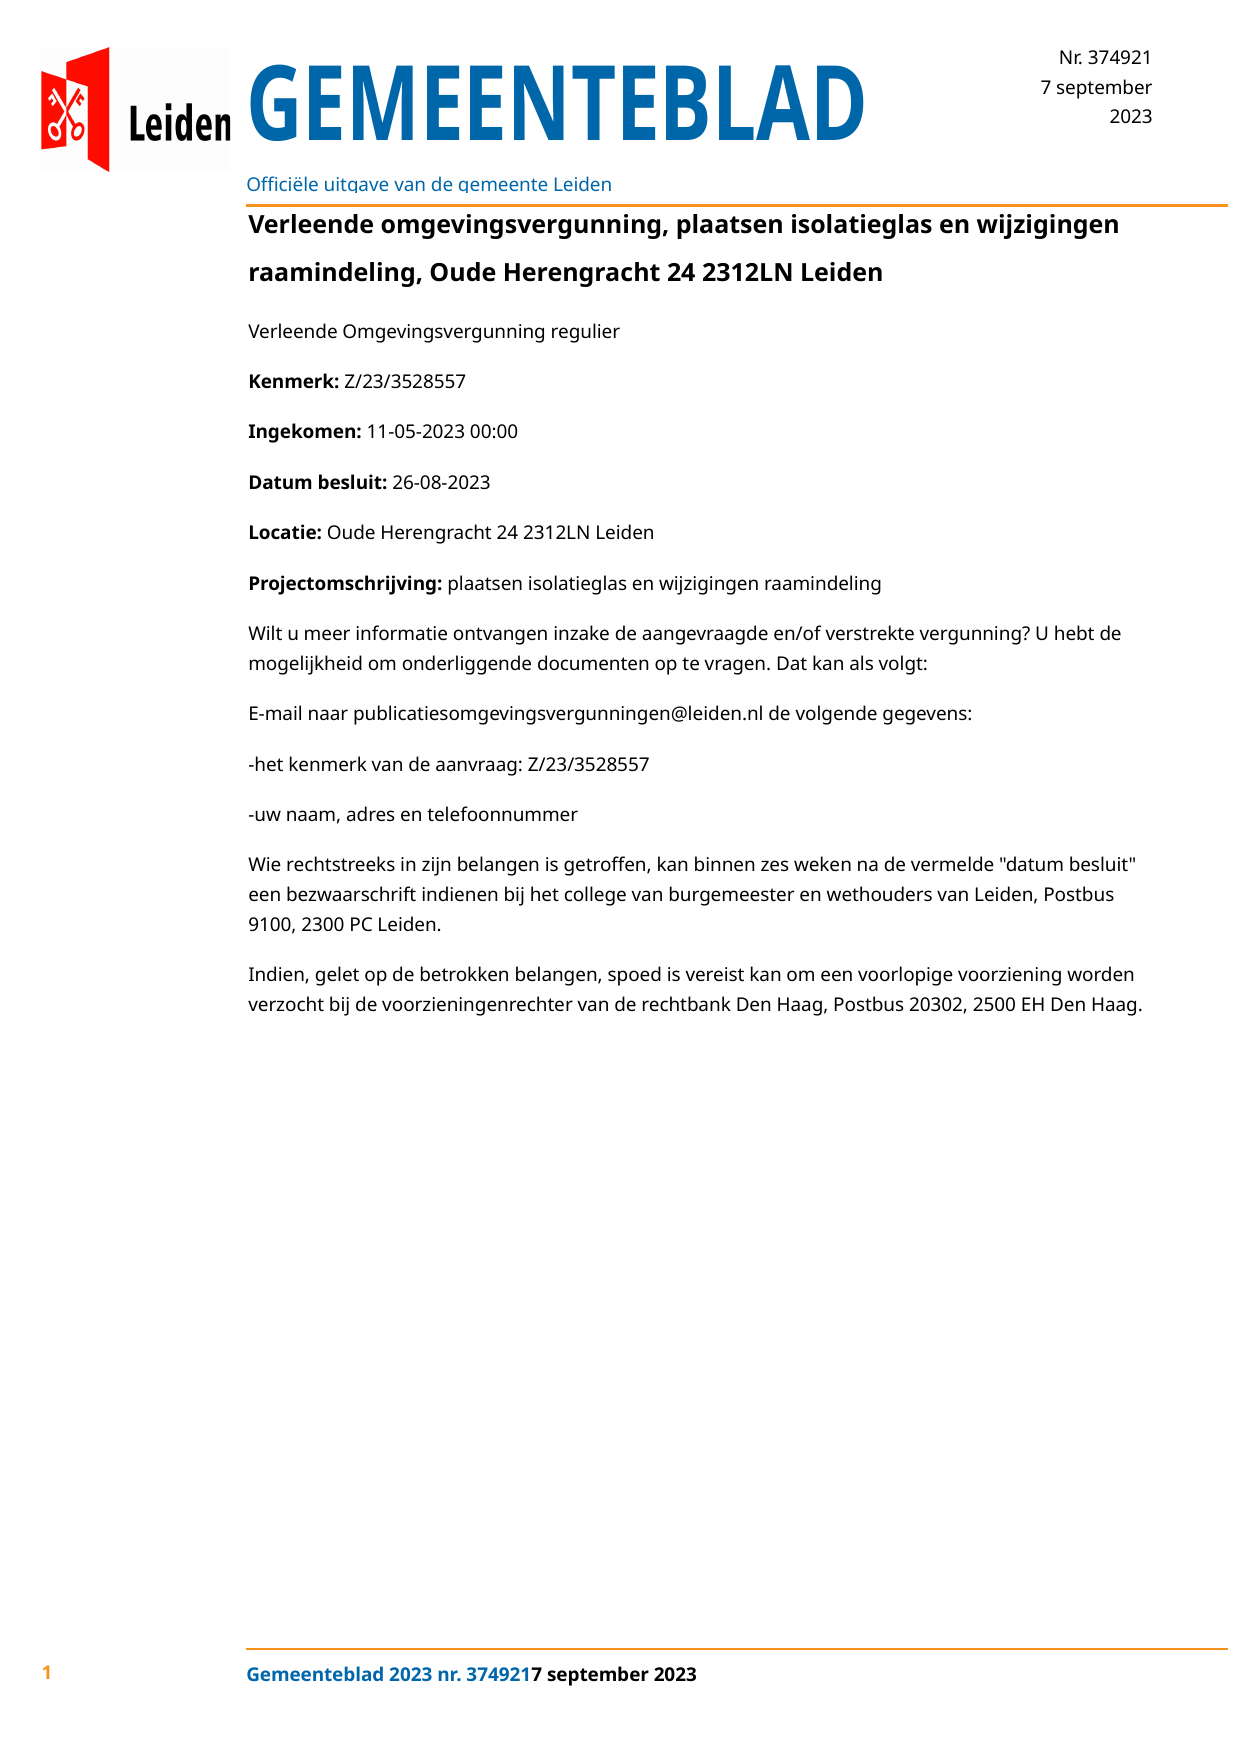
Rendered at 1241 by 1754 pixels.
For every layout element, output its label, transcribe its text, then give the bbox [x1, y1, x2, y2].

text Kenmerk: Z/23/3528557 [248, 368, 1152, 394]
text Wilt u meer informatie ontvangen inzake de aangevraagde en/of verstrekte vergunning? U hebt de mogelijkheid om onderliggende documenten op te vragen. Dat kan als volgt: [248, 620, 1152, 676]
text Verleende Omgevingsvergunning regulier [248, 318, 1152, 344]
text Locatie: Oude Herengracht 24 2312LN Leiden [248, 519, 1152, 545]
text Projectomschrijving: plaatsen isolatieglas en wijzigingen raamindeling [248, 570, 1152, 596]
picture [41, 47, 231, 172]
text -uw naam, adres en telefoonnummer [248, 801, 1152, 827]
text E-mail naar publicatiesomgevingsvergunningen@leiden.nl de volgende gegevens: [248, 700, 1152, 726]
text Indien, gelet op de betrokken belangen, spoed is vereist kan om een voorlopige voorziening worden verzocht bij de voorzieningenrechter van de rechtbank Den Haag, Postbus 20302, 2500 EH Den Haag. [248, 961, 1152, 1017]
text -het kenmerk van de aanvraag: Z/23/3528557 [248, 751, 1152, 777]
text Ingekomen: 11-05-2023 00:00 [248, 419, 1152, 444]
text Verleende omgevingsvergunning, plaatsen isolatieglas en wijzigingen raamindeling, Oude Herengracht 24 2312LN Leiden [248, 207, 1152, 288]
text Wie rechtstreeks in zijn belangen is getroffen, kan binnen zes weken na de vermelde "datum besluit" een bezwaarschrift indienen bij het college van burgemeester en wethouders van Leiden, Postbus 9100, 2300 PC Leiden. [248, 852, 1152, 937]
text Datum besluit: 26-08-2023 [248, 469, 1152, 495]
